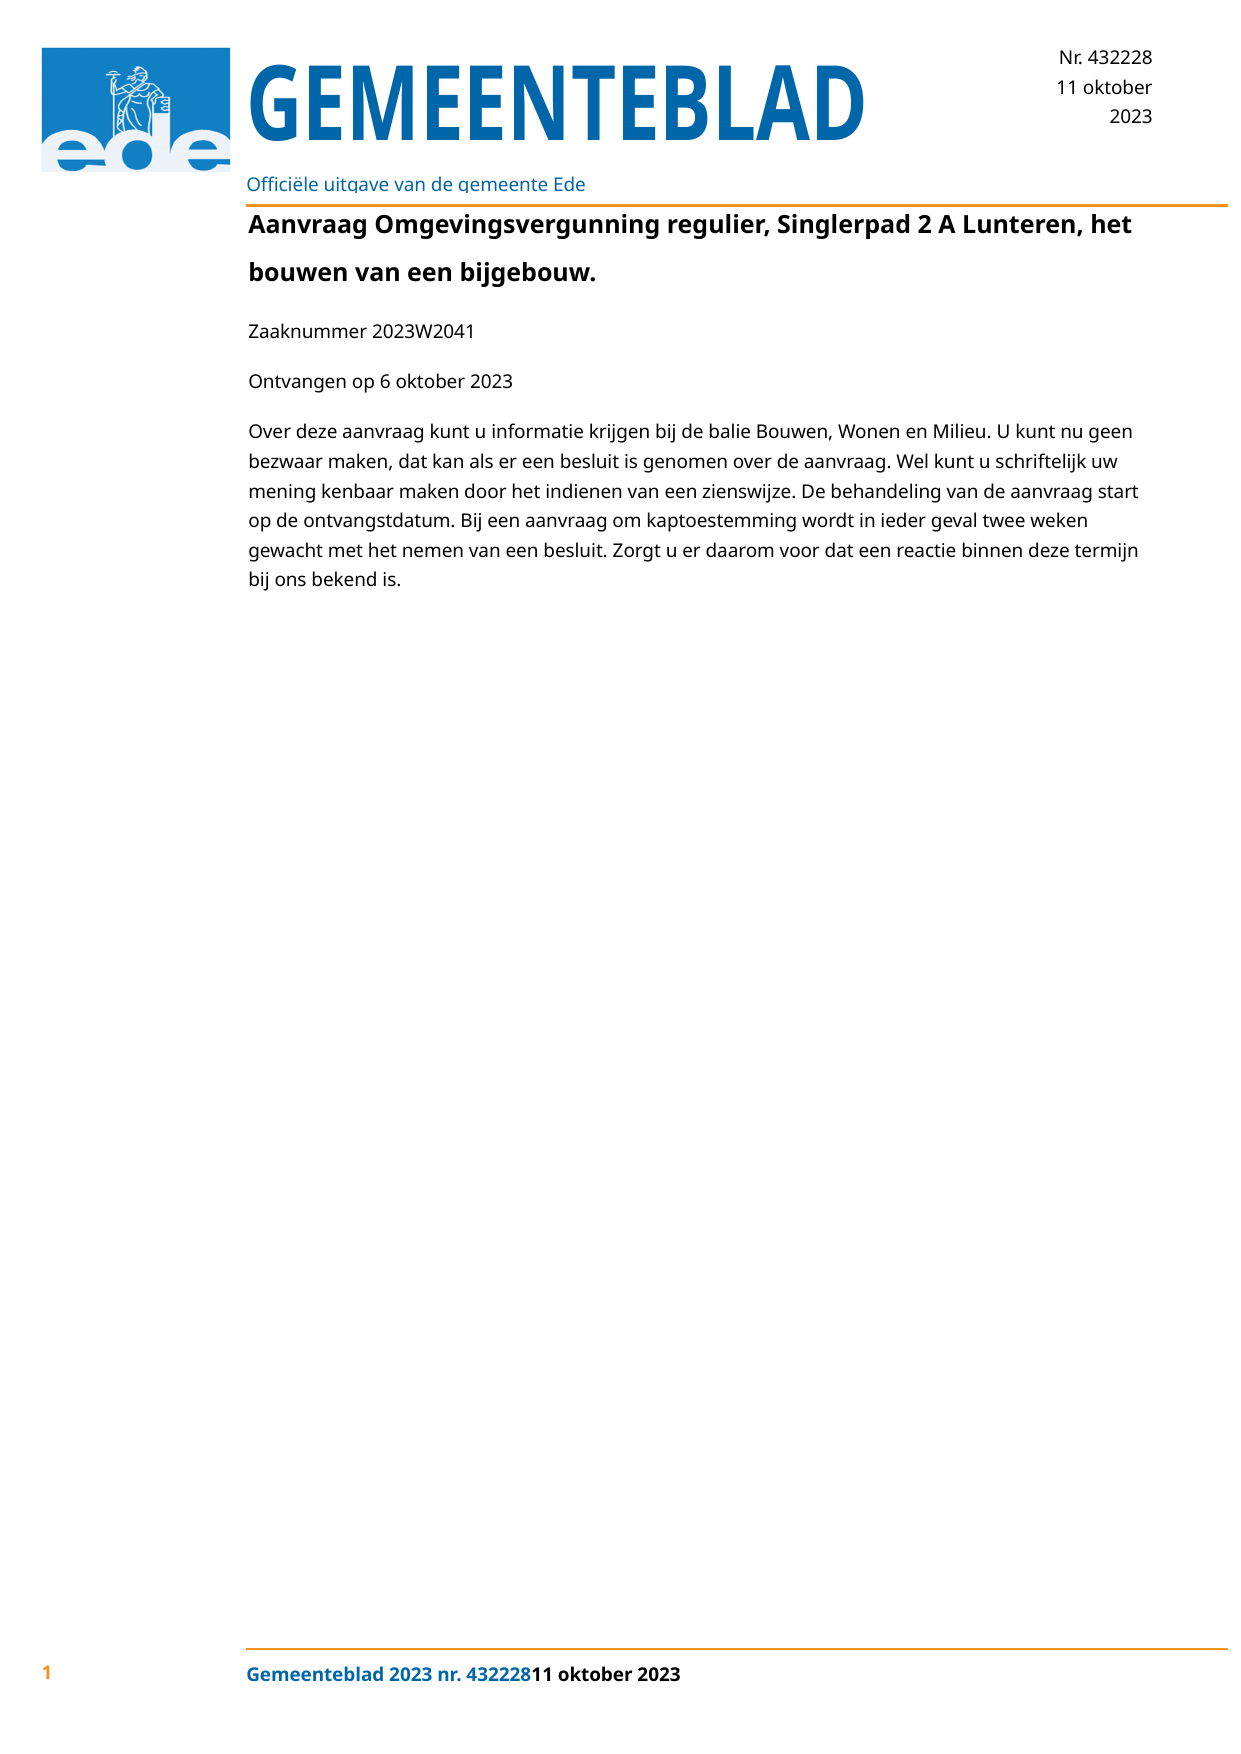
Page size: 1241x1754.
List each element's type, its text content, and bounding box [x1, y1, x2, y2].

text Aanvraag Omgevingsvergunning regulier, Singlerpad 2 A Lunteren, het bouwen van een bijgebouw. [248, 207, 1152, 288]
text Over deze aanvraag kunt u informatie krijgen bij de balie Bouwen, Wonen en Milieu. U kunt nu geen bezwaar maken, dat kan als er een besluit is genomen over de aanvraag. Wel kunt u schriftelijk uw mening kenbaar maken door het indienen van een zienswijze. De behandeling van de aanvraag start op de ontvangstdatum. Bij een aanvraag om kaptoestemming wordt in ieder geval twee weken gewacht met het nemen van een besluit. Zorgt u er daarom voor dat een reactie binnen deze termijn bij ons bekend is. [248, 419, 1152, 592]
picture [41, 47, 231, 172]
text Ontvangen op 6 oktober 2023 [248, 368, 1152, 394]
text Zaaknummer 2023W2041 [248, 318, 1152, 344]
